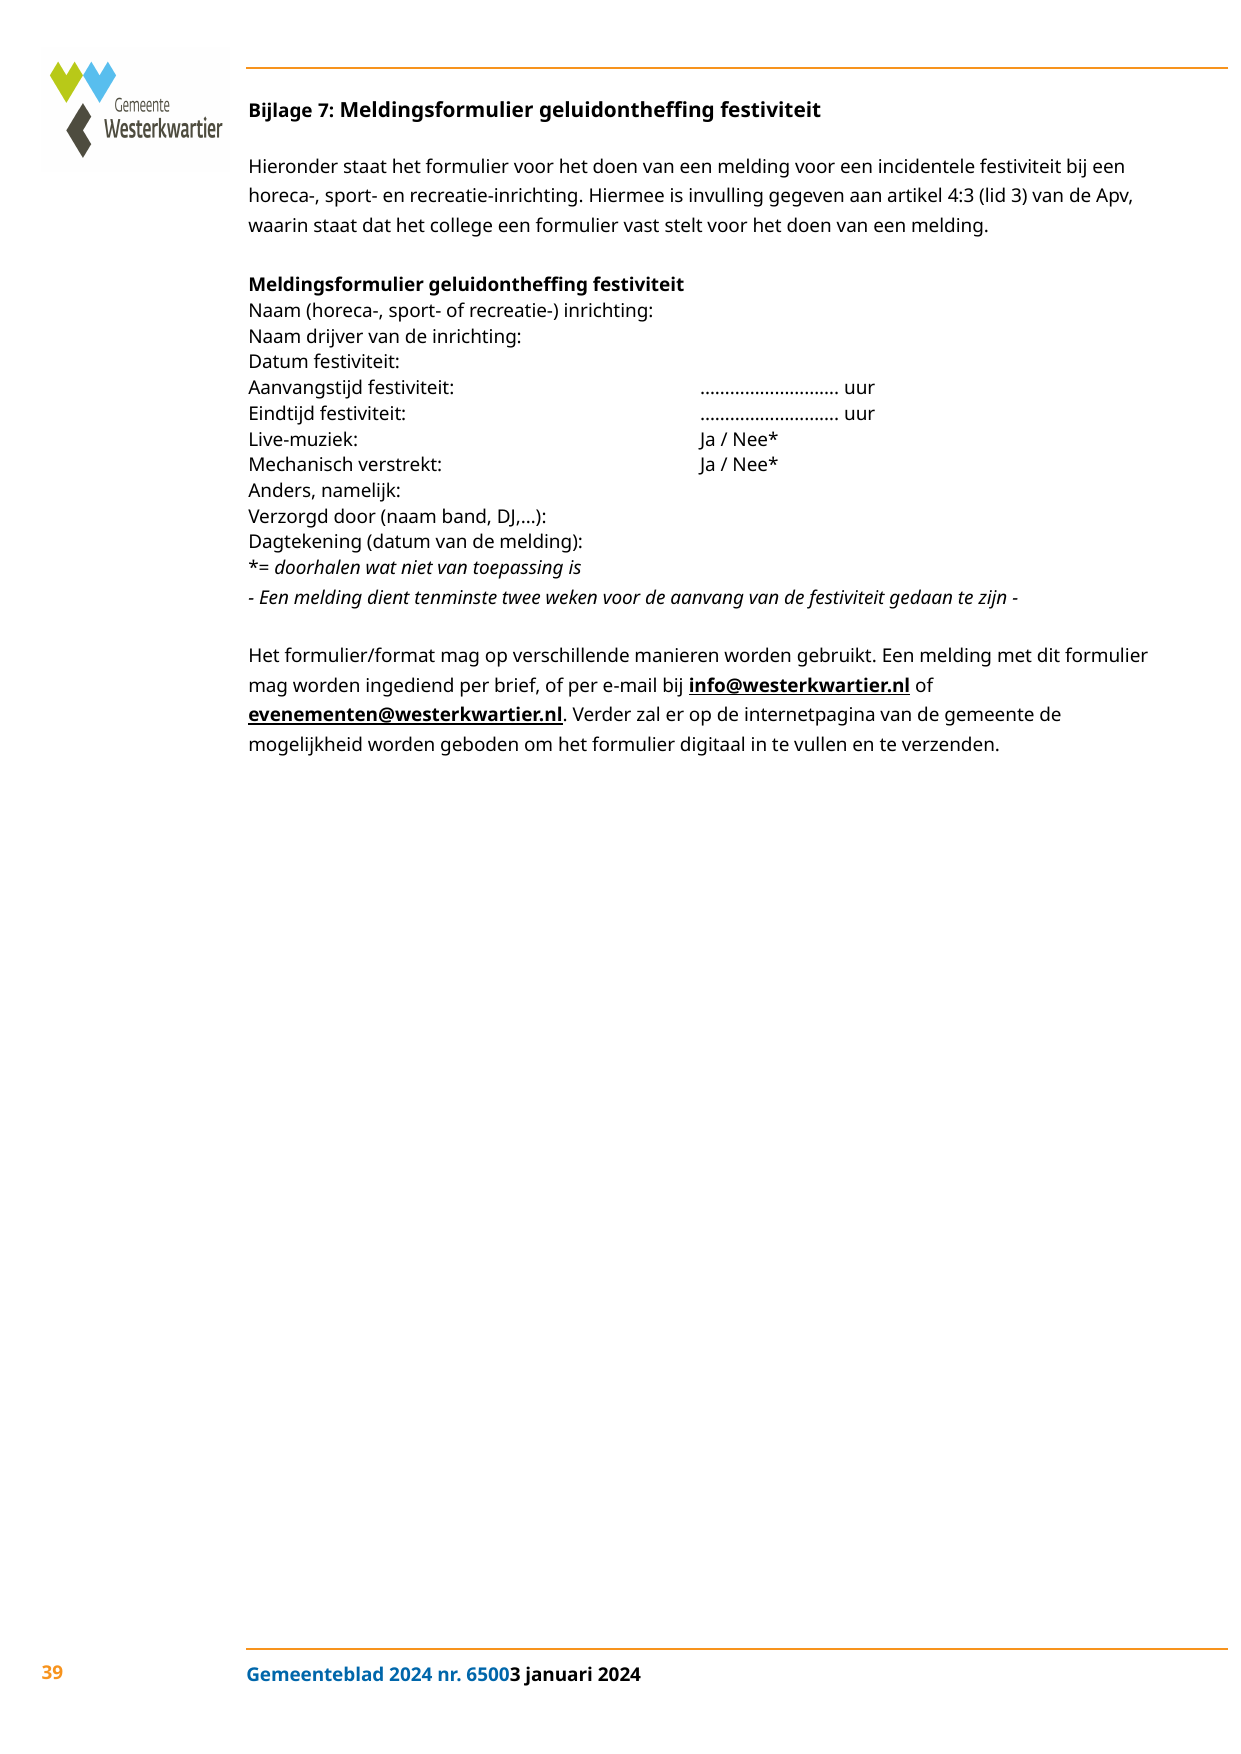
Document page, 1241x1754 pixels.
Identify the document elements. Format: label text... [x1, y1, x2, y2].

table_cell [700, 503, 1152, 529]
table_cell *= doorhalen wat niet van toepassing is - Een melding dient tenminste twee weken voor de aanvang van de festiviteit gedaan te zijn - [248, 554, 1152, 610]
text Bijlage 7: Meldingsformulier geluidontheffing festiviteit [248, 95, 1152, 123]
table_cell Verzorgd door (naam band, DJ,…): [248, 503, 700, 529]
table_cell [700, 477, 1152, 503]
table_cell [700, 529, 1152, 554]
table_cell Eindtijd festiviteit: [248, 400, 700, 426]
table_cell ………………………. uur [700, 374, 1152, 400]
picture [41, 47, 231, 172]
table_cell Live-muziek: [248, 426, 700, 451]
table_cell [700, 349, 1152, 374]
table_header Meldingsformulier geluidontheffing festiviteit [248, 271, 1152, 297]
text Het formulier/format mag op verschillende manieren worden gebruikt. Een melding met dit formulier mag worden ingediend per brief, of per e-mail bij info@westerkwartier.nl of evenementen@westerkwartier.nl. Verder zal er op de internetpagina van de gemeente de mogelijkheid worden geboden om het formulier digitaal in te vullen en te verzenden. [248, 642, 1152, 757]
table_cell Dagtekening (datum van de melding): [248, 529, 700, 554]
table_cell Ja / Nee* [700, 451, 1152, 477]
text Hieronder staat het formulier voor het doen van een melding voor een incidentele festiviteit bij een horeca-, sport- en recreatie-inrichting. Hiermee is invulling gegeven aan artikel 4:3 (lid 3) van de Apv, waarin staat dat het college een formulier vast stelt voor het doen van een melding. [248, 153, 1152, 238]
table_cell Naam (horeca-, sport- of recreatie-) inrichting: [248, 297, 700, 323]
table_cell Aanvangstijd festiviteit: [248, 374, 700, 400]
table_cell [700, 297, 1152, 323]
table_cell Datum festiviteit: [248, 349, 700, 374]
table_cell Anders, namelijk: [248, 477, 700, 503]
table_cell Ja / Nee* [700, 426, 1152, 451]
table_cell [700, 323, 1152, 348]
table_cell ………………………. uur [700, 400, 1152, 426]
table_cell Naam drijver van de inrichting: [248, 323, 700, 348]
table_cell Mechanisch verstrekt: [248, 451, 700, 477]
